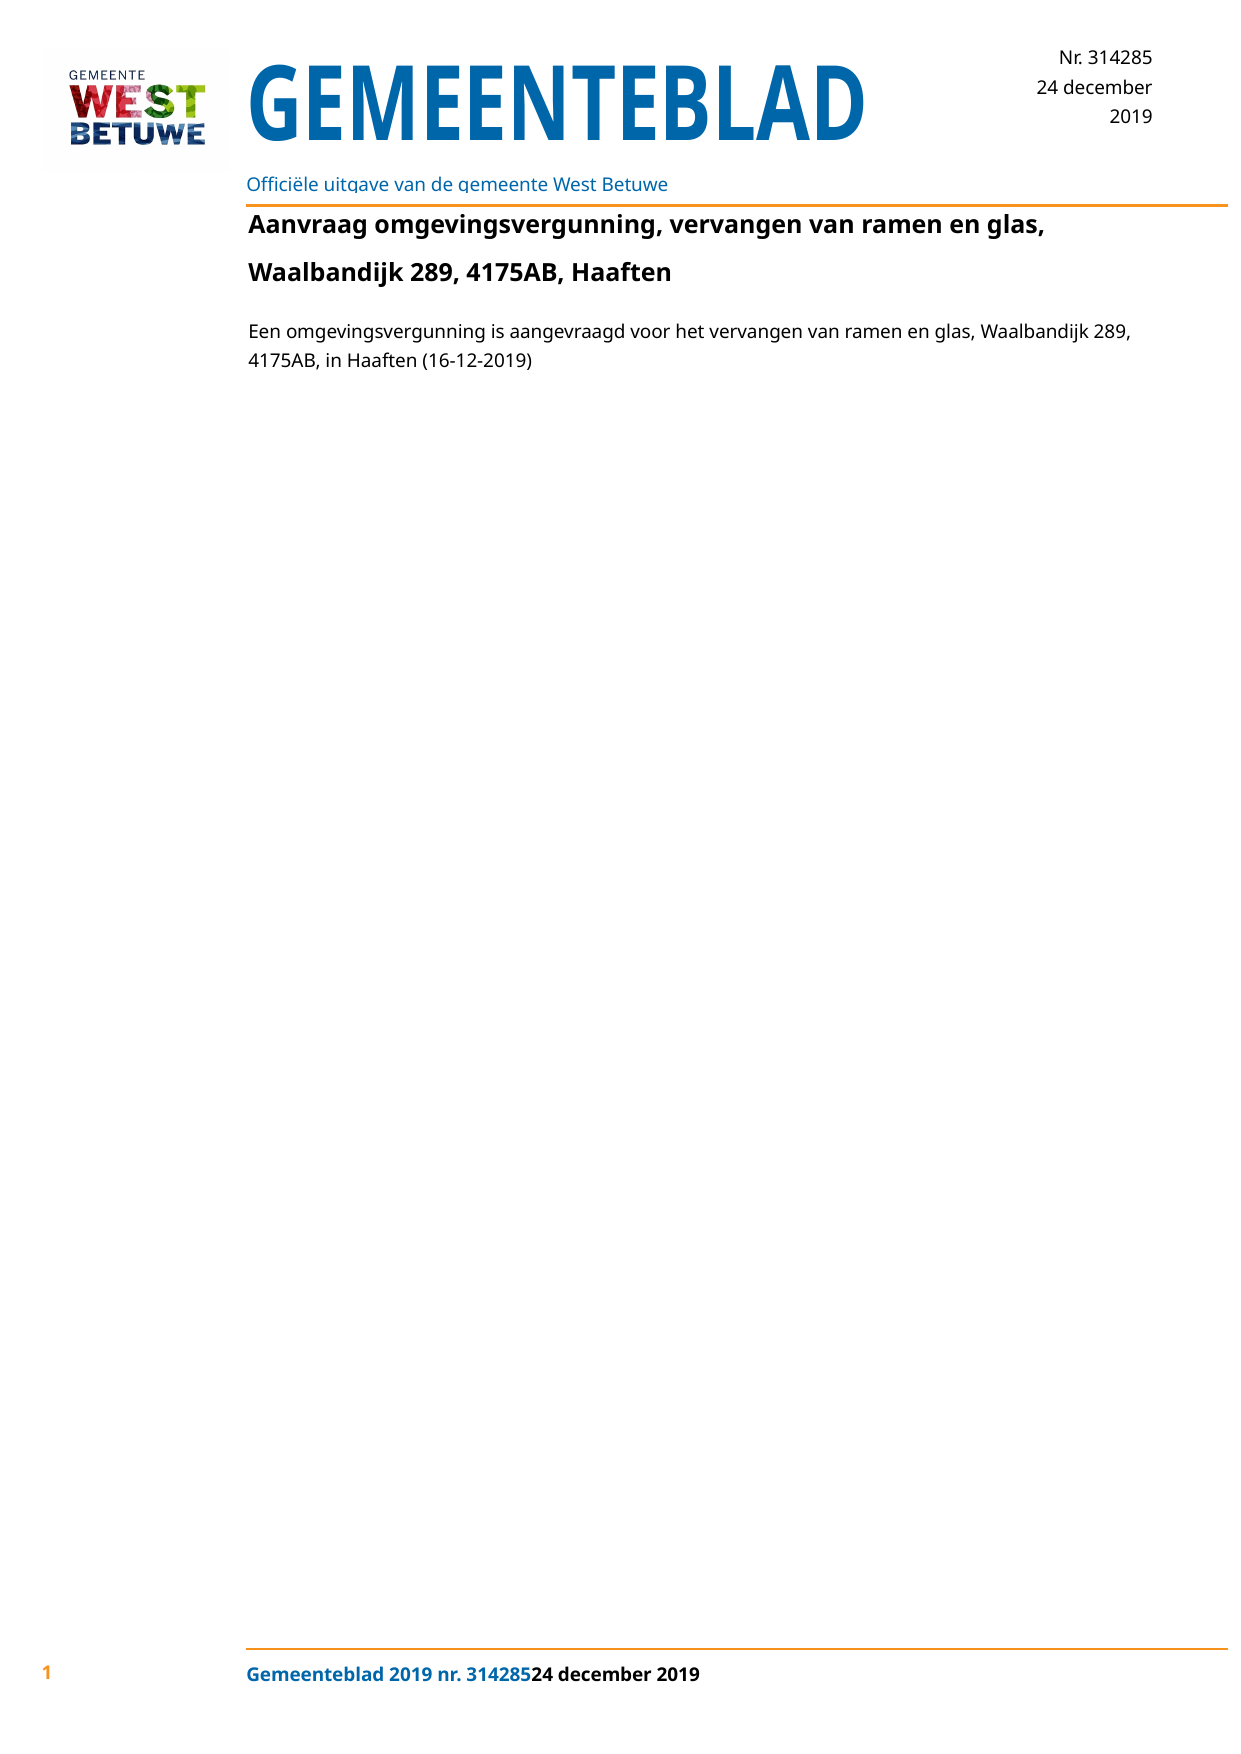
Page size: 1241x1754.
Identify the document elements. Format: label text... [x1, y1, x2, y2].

text Aanvraag omgevingsvergunning, vervangen van ramen en glas, Waalbandijk 289, 4175AB, Haaften [248, 207, 1152, 288]
picture [41, 47, 231, 172]
text Een omgevingsvergunning is aangevraagd voor het vervangen van ramen en glas, Waalbandijk 289, 4175AB, in Haaften (16-12-2019) [248, 318, 1152, 373]
